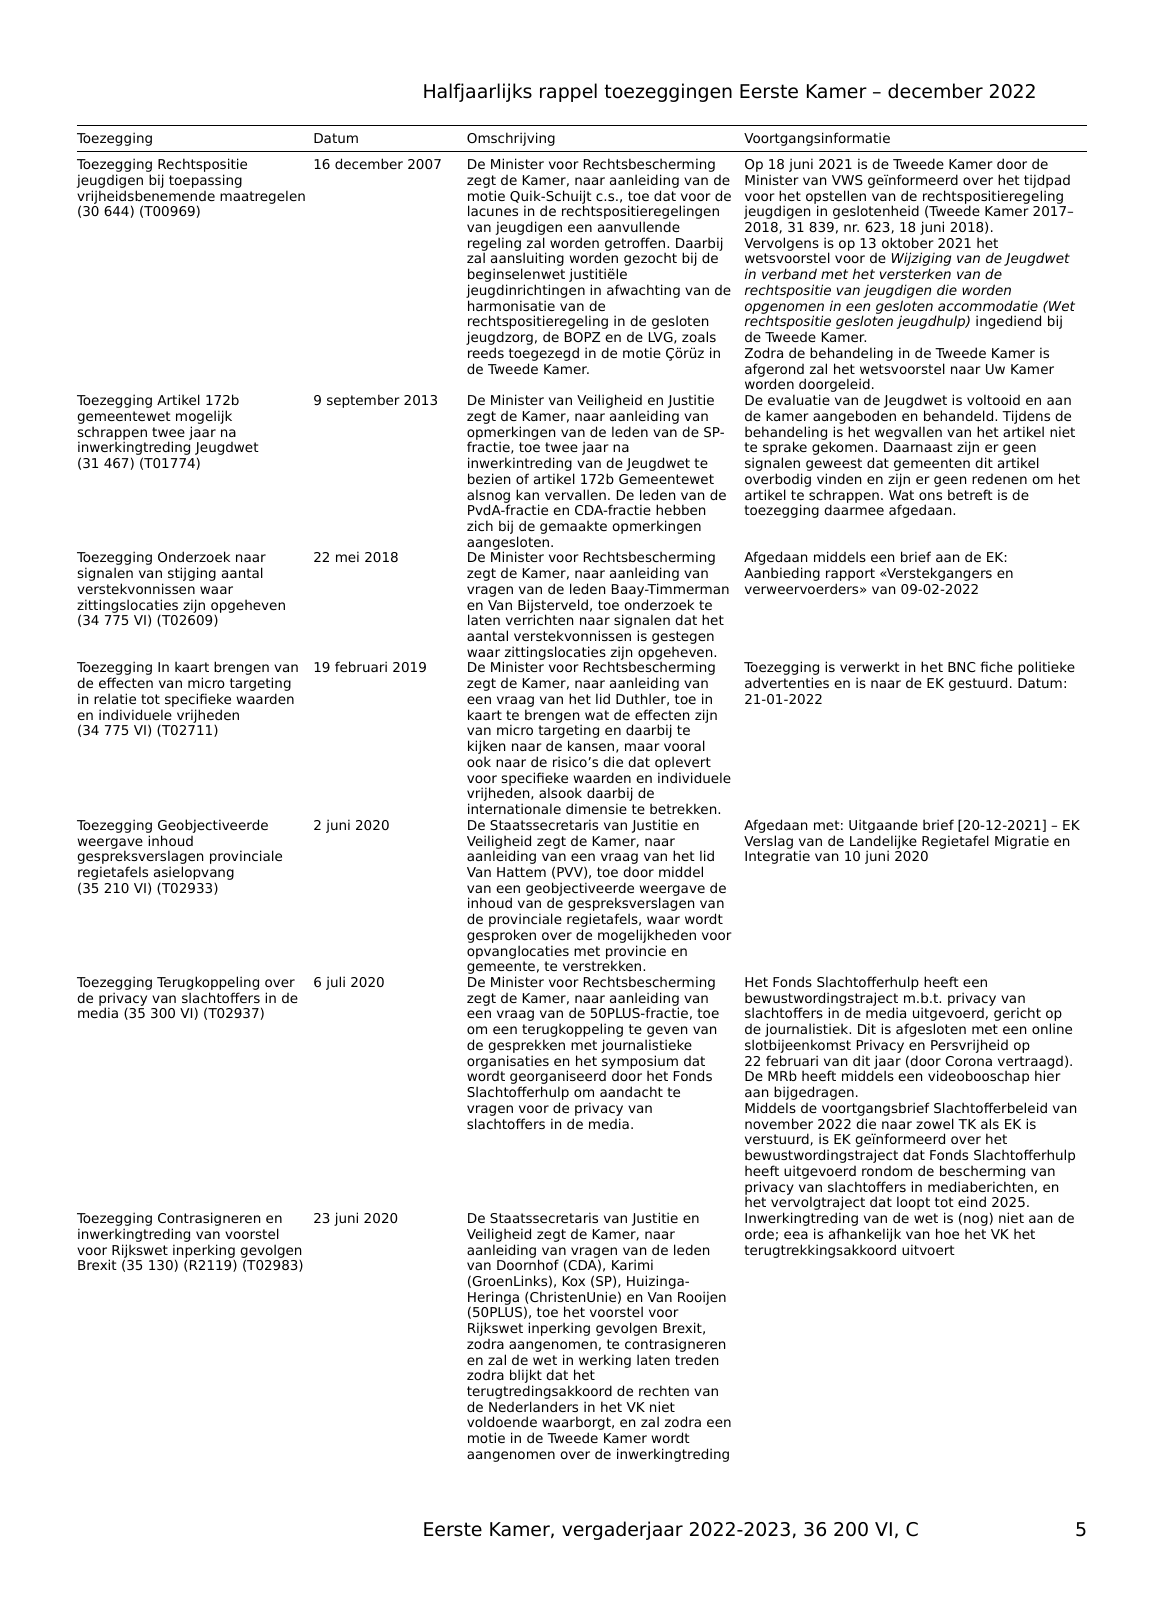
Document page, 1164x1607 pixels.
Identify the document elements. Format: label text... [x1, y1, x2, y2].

table_cell 2 juni 2020 [307, 818, 461, 975]
table_cell De Minister voor Rechtsbescherming zegt de Kamer, naar aanleiding van een vraag van de 50PLUS-fractie, toe om een terugkoppeling te geven van de gesprekken met journalistieke organisaties en het symposium dat wordt georganiseerd door het Fonds Slachtofferhulp om aandacht te vragen voor de privacy van slachtoffers in de media. [461, 975, 738, 1211]
table_cell De Staatssecretaris van Justitie en Veiligheid zegt de Kamer, naar aanleiding van een vraag van het lid Van Hattem (PVV), toe door middel van een geobjectiveerde weergave de inhoud van de gespreksverslagen van de provinciale regietafels, waar wordt gesproken over de mogelijkheden voor opvanglocaties met provincie en gemeente, te verstrekken. [461, 818, 738, 975]
table_cell Toezegging Artikel 172b gemeentewet mogelijk schrappen twee jaar na inwerkingtreding Jeugdwet (31 467) (T01774) [77, 393, 307, 550]
table_cell 23 juni 2020 [307, 1211, 461, 1462]
table_cell Toezegging Geobjectiveerde weergave inhoud gespreksverslagen provinciale regietafels asielopvang (35 210 VI) (T02933) [77, 818, 307, 975]
table_cell 19 februari 2019 [307, 660, 461, 818]
table_cell De Staatssecretaris van Justitie en Veiligheid zegt de Kamer, naar aanleiding van vragen van de leden van Doornhof (CDA), Karimi (GroenLinks), Kox (SP), Huizinga-Heringa (ChristenUnie) en Van Rooijen (50PLUS), toe het voorstel voor Rijkswet inperking gevolgen Brexit, zodra aangenomen, te contrasigneren en zal de wet in werking laten treden zodra blijkt dat het terugtredingsakkoord de rechten van de Nederlanders in het VK niet voldoende waarborgt, en zal zodra een motie in de Tweede Kamer wordt aangenomen over de inwerkingtreding [461, 1211, 738, 1462]
table_cell De Minister voor Rechtsbescherming zegt de Kamer, naar aanleiding van vragen van de leden Baay-Timmerman en Van Bijsterveld, toe onderzoek te laten verrichten naar signalen dat het aantal verstekvonnissen is gestegen waar zittingslocaties zijn opgeheven. [461, 550, 738, 660]
table_cell De evaluatie van de Jeugdwet is voltooid en aan de kamer aangeboden en behandeld. Tijdens de behandeling is het wegvallen van het artikel niet te sprake gekomen. Daarnaast zijn er geen signalen geweest dat gemeenten dit artikel overbodig vinden en zijn er geen redenen om het artikel te schrappen. Wat ons betreft is de toezegging daarmee afgedaan. [738, 393, 1087, 550]
table_header Voortgangsinformatie [738, 126, 1087, 151]
table_cell Toezegging Contrasigneren en inwerkingtreding van voorstel voor Rijkswet inperking gevolgen Brexit (35 130) (R2119) (T02983) [77, 1211, 307, 1462]
table_cell De Minister voor Rechtsbescherming zegt de Kamer, naar aanleiding van de motie Quik-Schuijt c.s., toe dat voor de lacunes in de rechtspositieregelingen van jeugdigen een aanvullende regeling zal worden getroffen. Daarbij zal aansluiting worden gezocht bij de beginselenwet justitiële jeugdinrichtingen in afwachting van de harmonisatie van de rechtspositieregeling in de gesloten jeugdzorg, de BOPZ en de LVG, zoals reeds toegezegd in de motie Çörüz in de Tweede Kamer. [461, 152, 738, 393]
table_header Omschrijving [461, 126, 738, 151]
table_cell Toezegging Terugkoppeling over de privacy van slachtoffers in de media (35 300 VI) (T02937) [77, 975, 307, 1211]
table_cell Afgedaan met: Uitgaande brief [20-12-2021] – EK Verslag van de Landelijke Regietafel Migratie en Integratie van 10 juni 2020 [738, 818, 1087, 975]
table_cell Inwerkingtreding van de wet is (nog) niet aan de orde; eea is afhankelijk van hoe het VK het terugtrekkingsakkoord uitvoert [738, 1211, 1087, 1462]
table_cell Afgedaan middels een brief aan de EK: Aanbieding rapport «Verstekgangers en verweervoerders» van 09-02-2022 [738, 550, 1087, 660]
table_cell De Minister van Veiligheid en Justitie zegt de Kamer, naar aanleiding van opmerkingen van de leden van de SP-fractie, toe twee jaar na inwerkintreding van de Jeugdwet te bezien of artikel 172b Gemeentewet alsnog kan vervallen. De leden van de PvdA-fractie en CDA-fractie hebben zich bij de gemaakte opmerkingen aangesloten. [461, 393, 738, 550]
text Halfjaarlijks rappel toezeggingen Eerste Kamer – december 2022 [422, 81, 1087, 103]
table_cell Toezegging is verwerkt in het BNC fiche politieke advertenties en is naar de EK gestuurd. Datum: 21-01-2022 [738, 660, 1087, 818]
table_cell Toezegging Rechtspositie jeugdigen bij toepassing vrijheidsbenemende maatregelen (30 644) (T00969) [77, 152, 307, 393]
table_header Datum [307, 126, 461, 151]
table_cell Toezegging Onderzoek naar signalen van stijging aantal verstekvonnissen waar zittingslocaties zijn opgeheven (34 775 VI) (T02609) [77, 550, 307, 660]
table_cell 6 juli 2020 [307, 975, 461, 1211]
table_cell Toezegging In kaart brengen van de effecten van micro targeting in relatie tot specifieke waarden en individuele vrijheden (34 775 VI) (T02711) [77, 660, 307, 818]
table_cell Op 18 juni 2021 is de Tweede Kamer door de Minister van VWS geïnformeerd over het tijdpad voor het opstellen van de rechtspositieregeling jeugdigen in geslotenheid (Tweede Kamer 2017–2018, 31 839, nr. 623, 18 juni 2018). Vervolgens is op 13 oktober 2021 het wetsvoorstel voor de Wijziging van de Jeugdwet in verband met het versterken van de rechtspositie van jeugdigen die worden opgenomen in een gesloten accommodatie (Wet rechtspositie gesloten jeugdhulp) ingediend bij de Tweede Kamer. Zodra de behandeling in de Tweede Kamer is afgerond zal het wetsvoorstel naar Uw Kamer worden doorgeleid. [738, 152, 1087, 393]
table_cell 9 september 2013 [307, 393, 461, 550]
table_cell 16 december 2007 [307, 152, 461, 393]
table_cell 22 mei 2018 [307, 550, 461, 660]
table_cell Het Fonds Slachtofferhulp heeft een bewustwordingstraject m.b.t. privacy van slachtoffers in de media uitgevoerd, gericht op de journalistiek. Dit is afgesloten met een online slotbijeenkomst Privacy en Persvrijheid op 22 februari van dit jaar (door Corona vertraagd). De MRb heeft middels een videobooschap hier aan bijgedragen. Middels de voortgangsbrief Slachtofferbeleid van november 2022 die naar zowel TK als EK is verstuurd, is EK geïnformeerd over het bewustwordingstraject dat Fonds Slachtofferhulp heeft uitgevoerd rondom de bescherming van privacy van slachtoffers in mediaberichten, en het vervolgtraject dat loopt tot eind 2025. [738, 975, 1087, 1211]
table_cell De Minister voor Rechtsbescherming zegt de Kamer, naar aanleiding van een vraag van het lid Duthler, toe in kaart te brengen wat de effecten zijn van micro targeting en daarbij te kijken naar de kansen, maar vooral ook naar de risico’s die dat oplevert voor specifieke waarden en individuele vrijheden, alsook daarbij de internationale dimensie te betrekken. [461, 660, 738, 818]
table_header Toezegging [77, 126, 307, 151]
